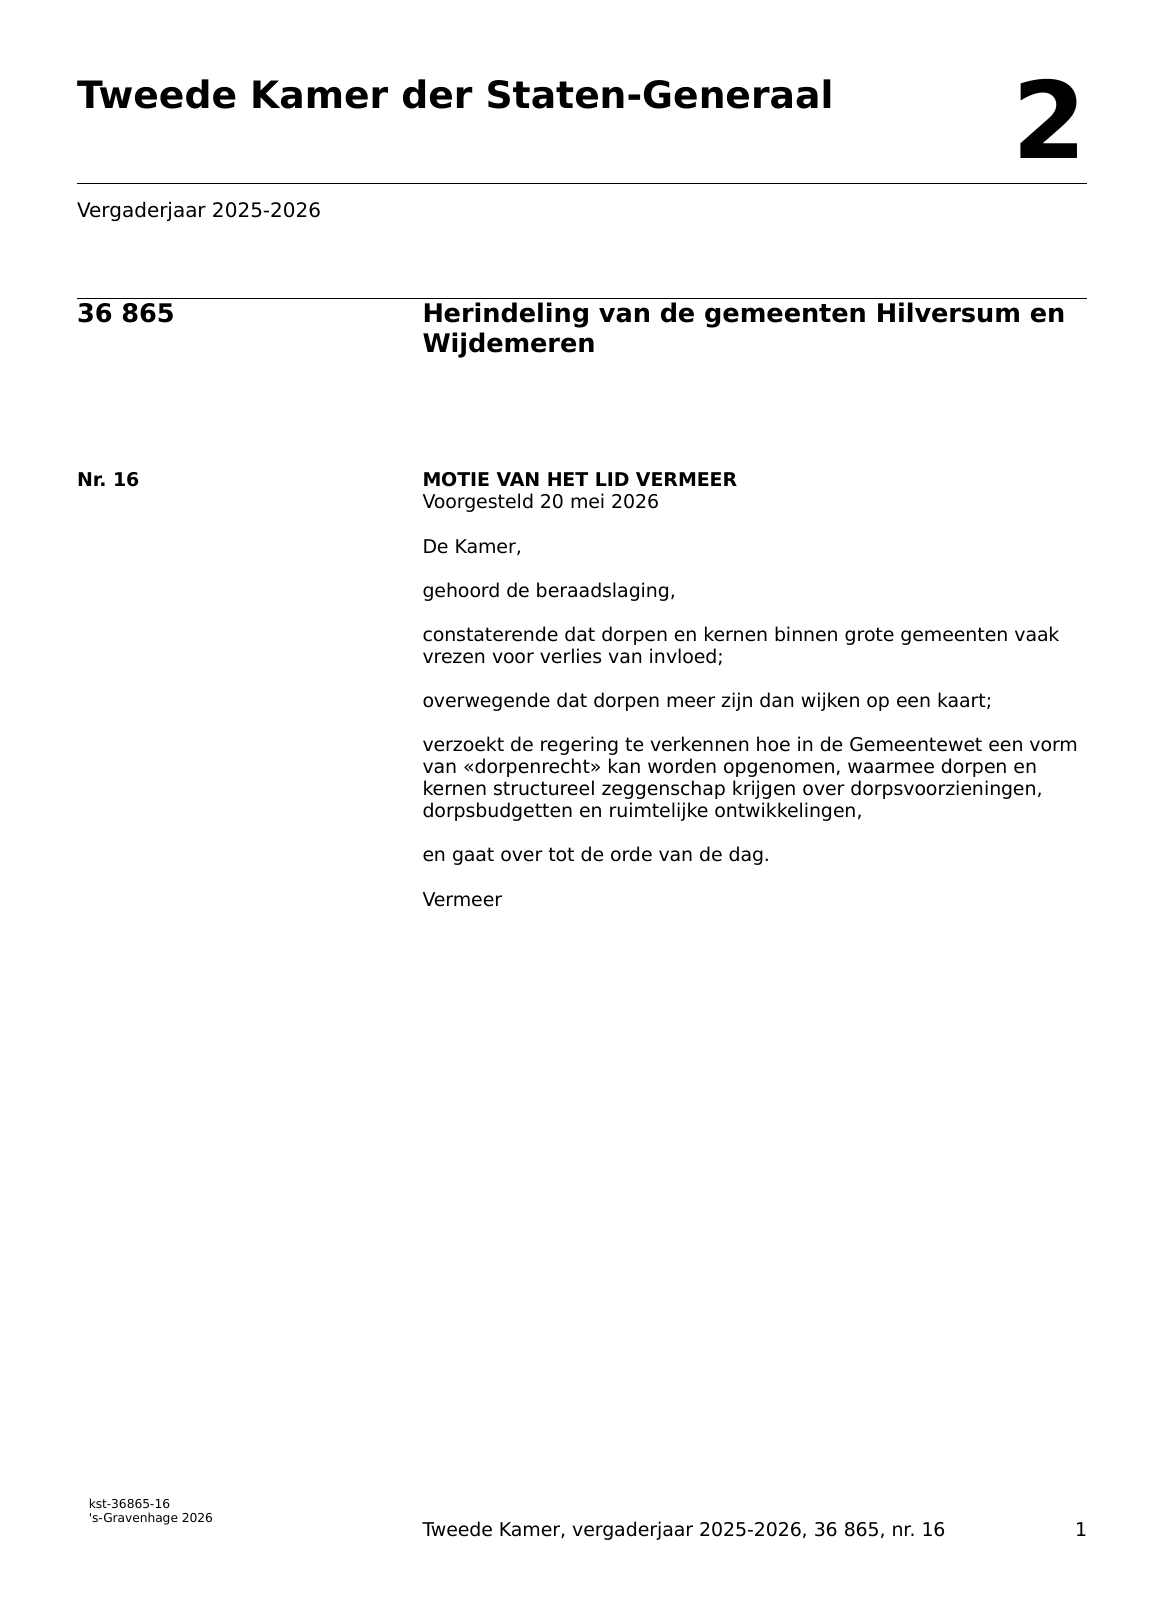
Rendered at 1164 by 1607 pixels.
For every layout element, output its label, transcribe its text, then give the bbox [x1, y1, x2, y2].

text Voorgesteld 20 mei 2026 [422, 491, 1087, 513]
subtitle Nr. 16 MOTIE VAN HET LID VERMEER [77, 469, 1087, 491]
text 's-Gravenhage 2026 [88, 1511, 323, 1525]
text constaterende dat dorpen en kernen binnen grote gemeenten vaak vrezen voor verlies van invloed; [422, 624, 1087, 668]
table_cell Vergaderjaar 2025-2026 [77, 184, 1087, 298]
text kst-36865-16 [88, 1497, 323, 1511]
text overwegende dat dorpen meer zijn dan wijken op een kaart; [422, 690, 1087, 712]
text verzoekt de regering te verkennen hoe in de Gemeentewet een vorm van «dorpenrecht» kan worden opgenomen, waarmee dorpen en kernen structureel zeggenschap krijgen over dorpsvoorzieningen, dorpsbudgetten en ruimtelijke ontwikkelingen, [422, 734, 1087, 822]
subtitle 36 865 Herindeling van de gemeenten Hilversum en Wijdemeren [77, 299, 1087, 358]
text gehoord de beraadslaging, [422, 580, 1087, 602]
text De Kamer, [422, 536, 1087, 557]
table_header Tweede Kamer der Staten-Generaal [77, 59, 886, 183]
table_header 2 [886, 59, 1087, 183]
text Vermeer [422, 888, 1087, 910]
text en gaat over tot de orde van de dag. [422, 844, 1087, 866]
